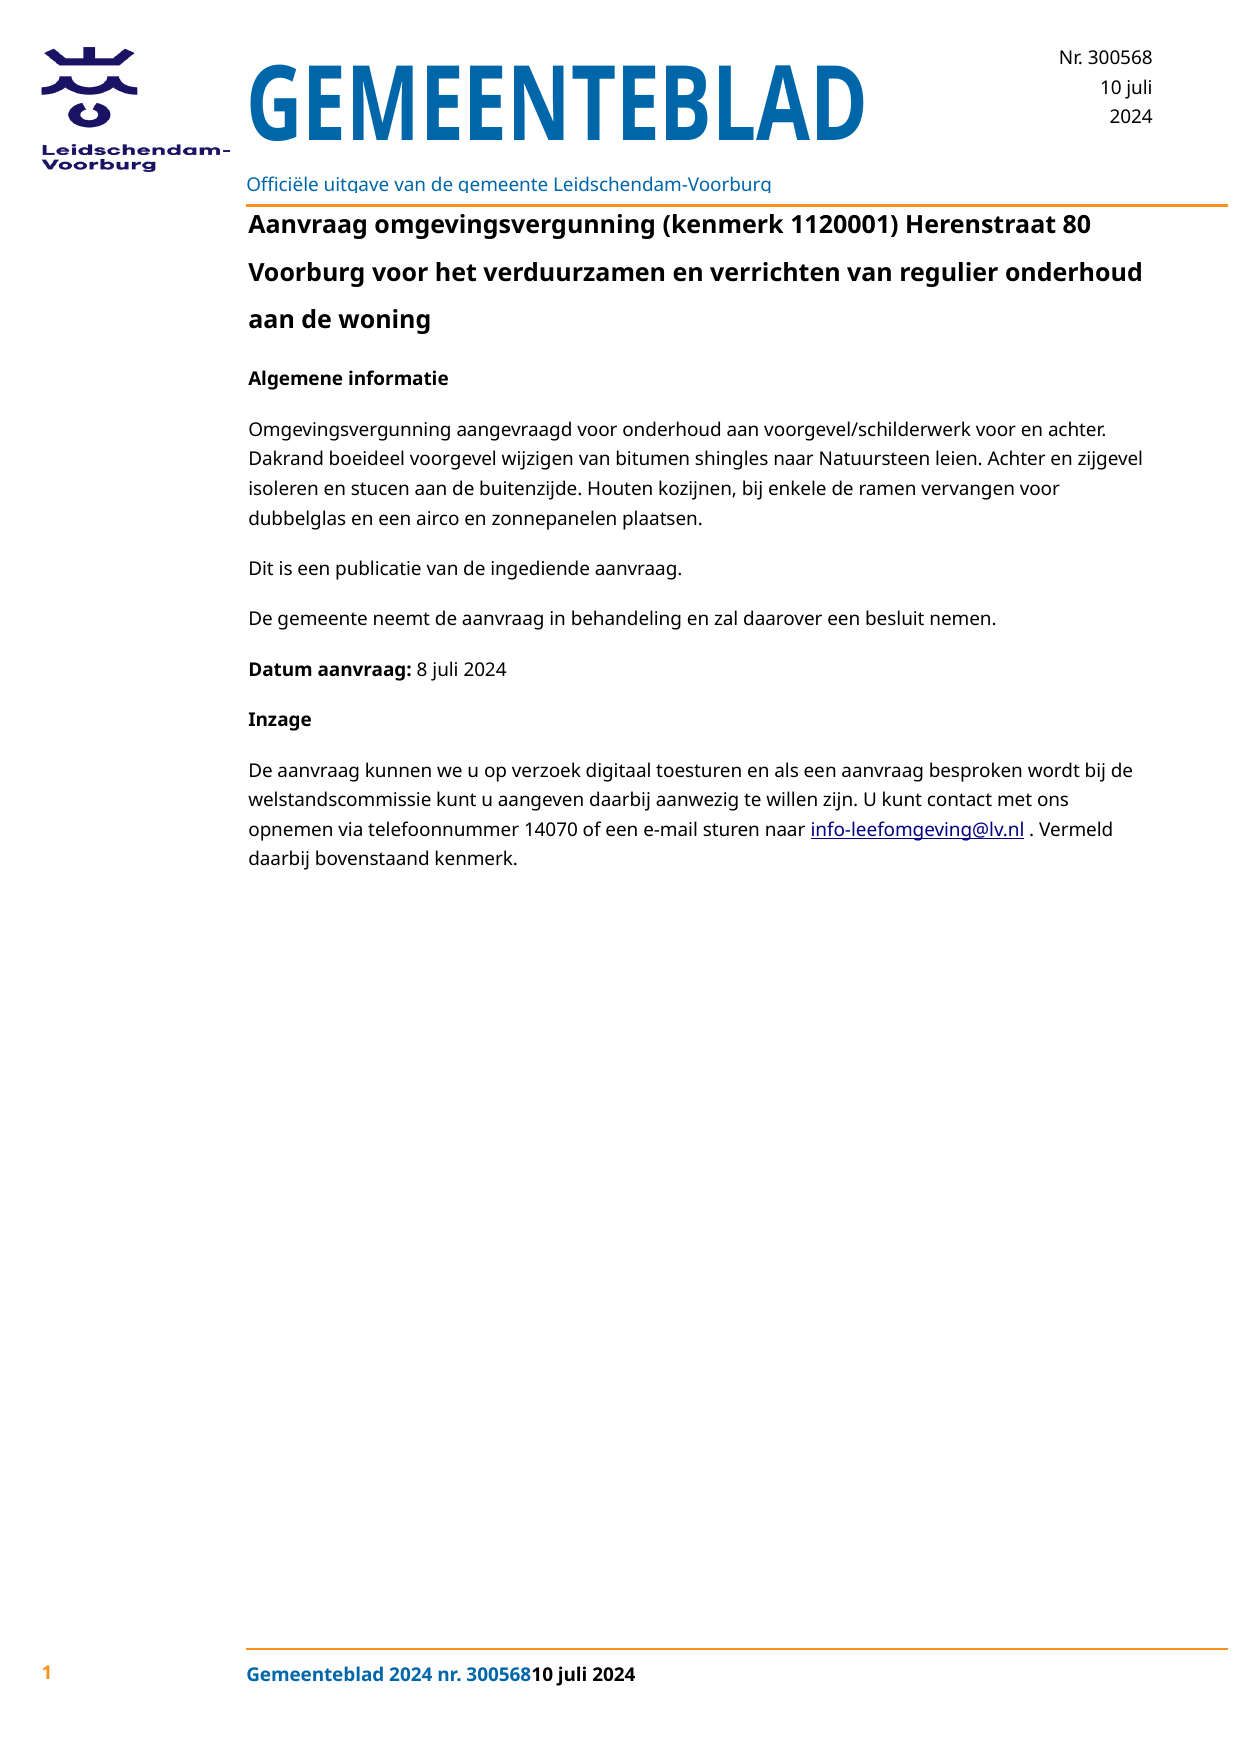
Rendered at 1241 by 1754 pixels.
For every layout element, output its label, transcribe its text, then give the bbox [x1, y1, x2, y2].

text Inzage [248, 706, 1152, 732]
text De gemeente neemt de aanvraag in behandeling en zal daarover een besluit nemen. [248, 606, 1152, 631]
text De aanvraag kunnen we u op verzoek digitaal toesturen en als een aanvraag besproken wordt bij de welstandscommissie kunt u aangeven daarbij aanwezig te willen zijn. U kunt contact met ons opnemen via telefoonnummer 14070 of een e-mail sturen naar info-leefomgeving@lv.nl . Vermeld daarbij bovenstaand kenmerk. [248, 757, 1152, 871]
text Aanvraag omgevingsvergunning (kenmerk 1120001) Herenstraat 80 Voorburg voor het verduurzamen en verrichten van regulier onderhoud aan de woning [248, 207, 1152, 336]
text Omgevingsvergunning aangevraagd voor onderhoud aan voorgevel/schilderwerk voor en achter. Dakrand boeideel voorgevel wijzigen van bitumen shingles naar Natuursteen leien. Achter en zijgevel isoleren en stucen aan de buitenzijde. Houten kozijnen, bij enkele de ramen vervangen voor dubbelglas en een airco en zonnepanelen plaatsen. [248, 416, 1152, 530]
picture [41, 47, 231, 172]
text Datum aanvraag: 8 juli 2024 [248, 656, 1152, 682]
text Algemene informatie [248, 366, 1152, 391]
text Dit is een publicatie van de ingediende aanvraag. [248, 555, 1152, 581]
